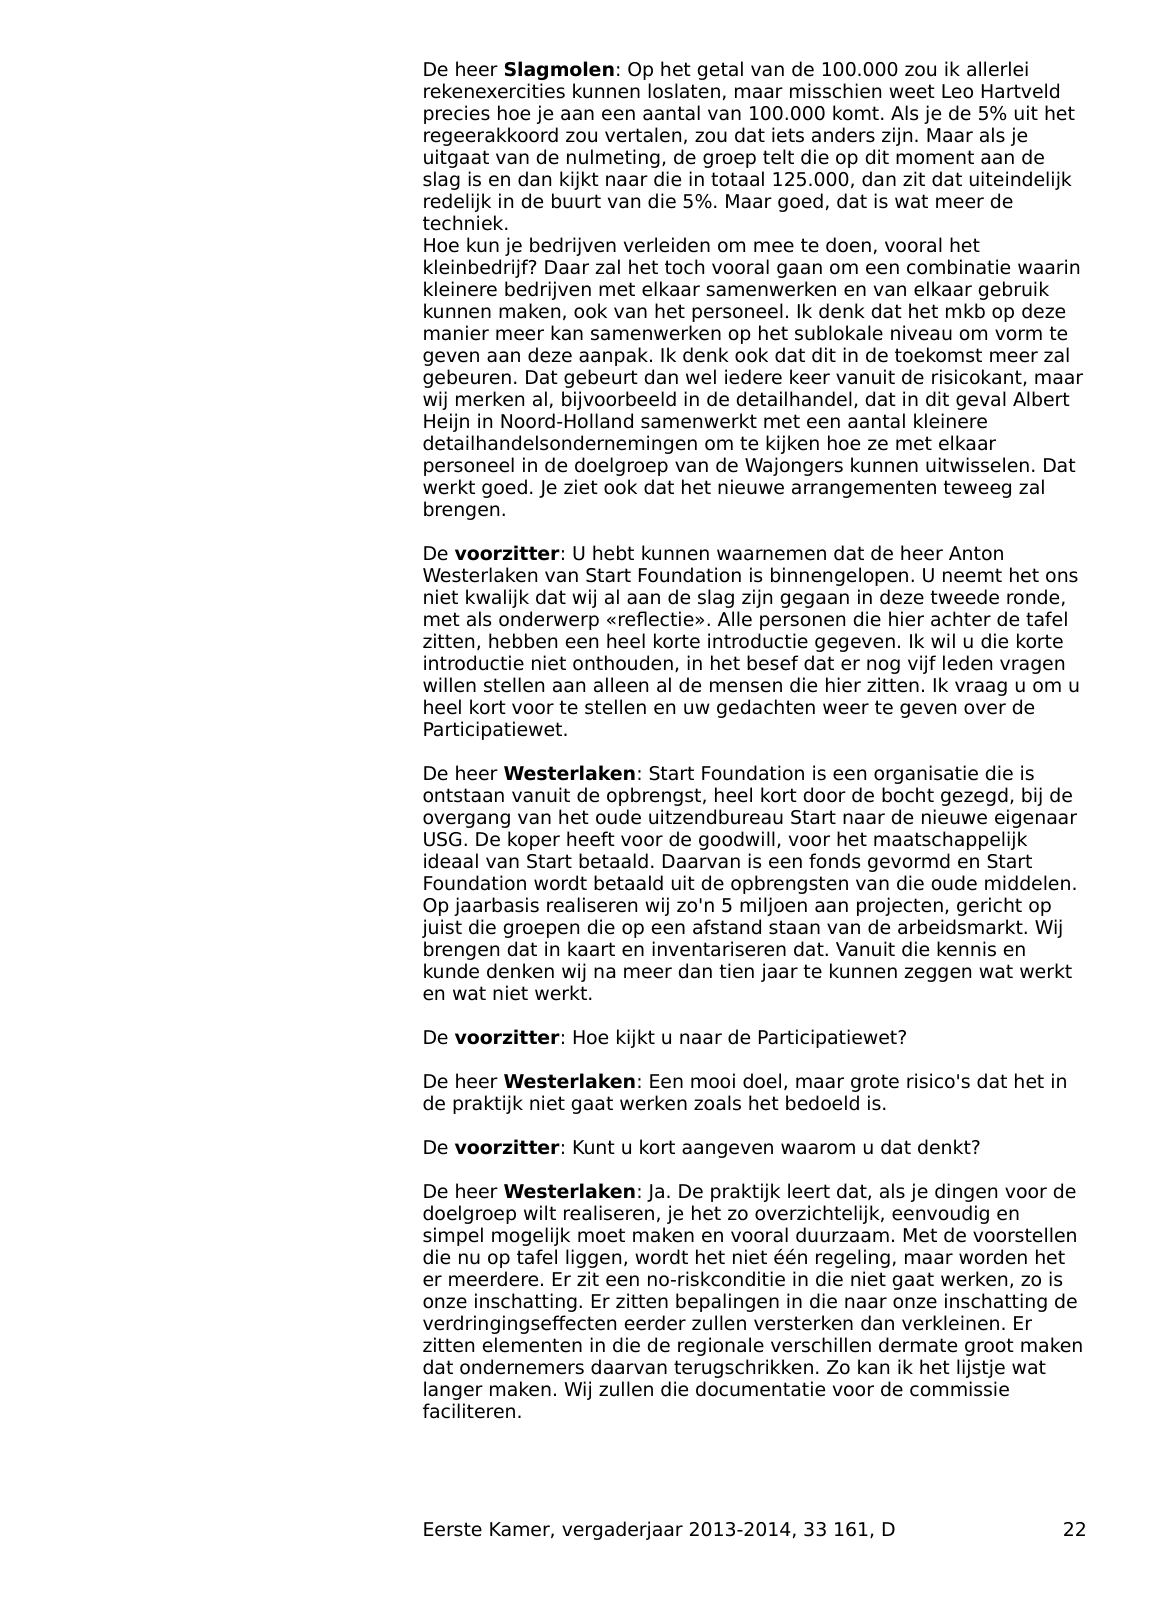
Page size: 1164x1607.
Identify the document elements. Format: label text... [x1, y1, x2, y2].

text Hoe kun je bedrijven verleiden om mee te doen, vooral het kleinbedrijf? Daar zal het toch vooral gaan om een combinatie waarin kleinere bedrijven met elkaar samenwerken en van elkaar gebruik kunnen maken, ook van het personeel. Ik denk dat het mkb op deze manier meer kan samenwerken op het sublokale niveau om vorm te geven aan deze aanpak. Ik denk ook dat dit in de toekomst meer zal gebeuren. Dat gebeurt dan wel iedere keer vanuit de risicokant, maar wij merken al, bijvoorbeeld in de detailhandel, dat in dit geval Albert Heijn in Noord-Holland samenwerkt met een aantal kleinere detailhandelsondernemingen om te kijken hoe ze met elkaar personeel in de doelgroep van de Wajongers kunnen uitwisselen. Dat werkt goed. Je ziet ook dat het nieuwe arrangementen teweeg zal brengen. [422, 235, 1087, 521]
text De heer Westerlaken: Een mooi doel, maar grote risico's dat het in de praktijk niet gaat werken zoals het bedoeld is. [422, 1071, 1087, 1115]
text De voorzitter: Kunt u kort aangeven waarom u dat denkt? [422, 1137, 1087, 1159]
text De heer Westerlaken: Start Foundation is een organisatie die is ontstaan vanuit de opbrengst, heel kort door de bocht gezegd, bij de overgang van het oude uitzendbureau Start naar de nieuwe eigenaar USG. De koper heeft voor de goodwill, voor het maatschappelijk ideaal van Start betaald. Daarvan is een fonds gevormd en Start Foundation wordt betaald uit de opbrengsten van die oude middelen. Op jaarbasis realiseren wij zo'n 5 miljoen aan projecten, gericht op juist die groepen die op een afstand staan van de arbeidsmarkt. Wij brengen dat in kaart en inventariseren dat. Vanuit die kennis en kunde denken wij na meer dan tien jaar te kunnen zeggen wat werkt en wat niet werkt. [422, 763, 1087, 1004]
text De voorzitter: Hoe kijkt u naar de Participatiewet? [422, 1027, 1087, 1049]
text De voorzitter: U hebt kunnen waarnemen dat de heer Anton Westerlaken van Start Foundation is binnengelopen. U neemt het ons niet kwalijk dat wij al aan de slag zijn gegaan in deze tweede ronde, met als onderwerp «reflectie». Alle personen die hier achter de tafel zitten, hebben een heel korte introductie gegeven. Ik wil u die korte introductie niet onthouden, in het besef dat er nog vijf leden vragen willen stellen aan alleen al de mensen die hier zitten. Ik vraag u om u heel kort voor te stellen en uw gedachten weer te geven over de Participatiewet. [422, 543, 1087, 741]
text De heer Slagmolen: Op het getal van de 100.000 zou ik allerlei rekenexercities kunnen loslaten, maar misschien weet Leo Hartveld precies hoe je aan een aantal van 100.000 komt. Als je de 5% uit het regeerakkoord zou vertalen, zou dat iets anders zijn. Maar als je uitgaat van de nulmeting, de groep telt die op dit moment aan de slag is en dan kijkt naar die in totaal 125.000, dan zit dat uiteindelijk redelijk in de buurt van die 5%. Maar goed, dat is wat meer de techniek. [422, 59, 1087, 235]
text De heer Westerlaken: Ja. De praktijk leert dat, als je dingen voor de doelgroep wilt realiseren, je het zo overzichtelijk, eenvoudig en simpel mogelijk moet maken en vooral duurzaam. Met de voorstellen die nu op tafel liggen, wordt het niet één regeling, maar worden het er meerdere. Er zit een no-riskconditie in die niet gaat werken, zo is onze inschatting. Er zitten bepalingen in die naar onze inschatting de verdringingseffecten eerder zullen versterken dan verkleinen. Er zitten elementen in die de regionale verschillen dermate groot maken dat ondernemers daarvan terugschrikken. Zo kan ik het lijstje wat langer maken. Wij zullen die documentatie voor de commissie faciliteren. [422, 1181, 1087, 1423]
